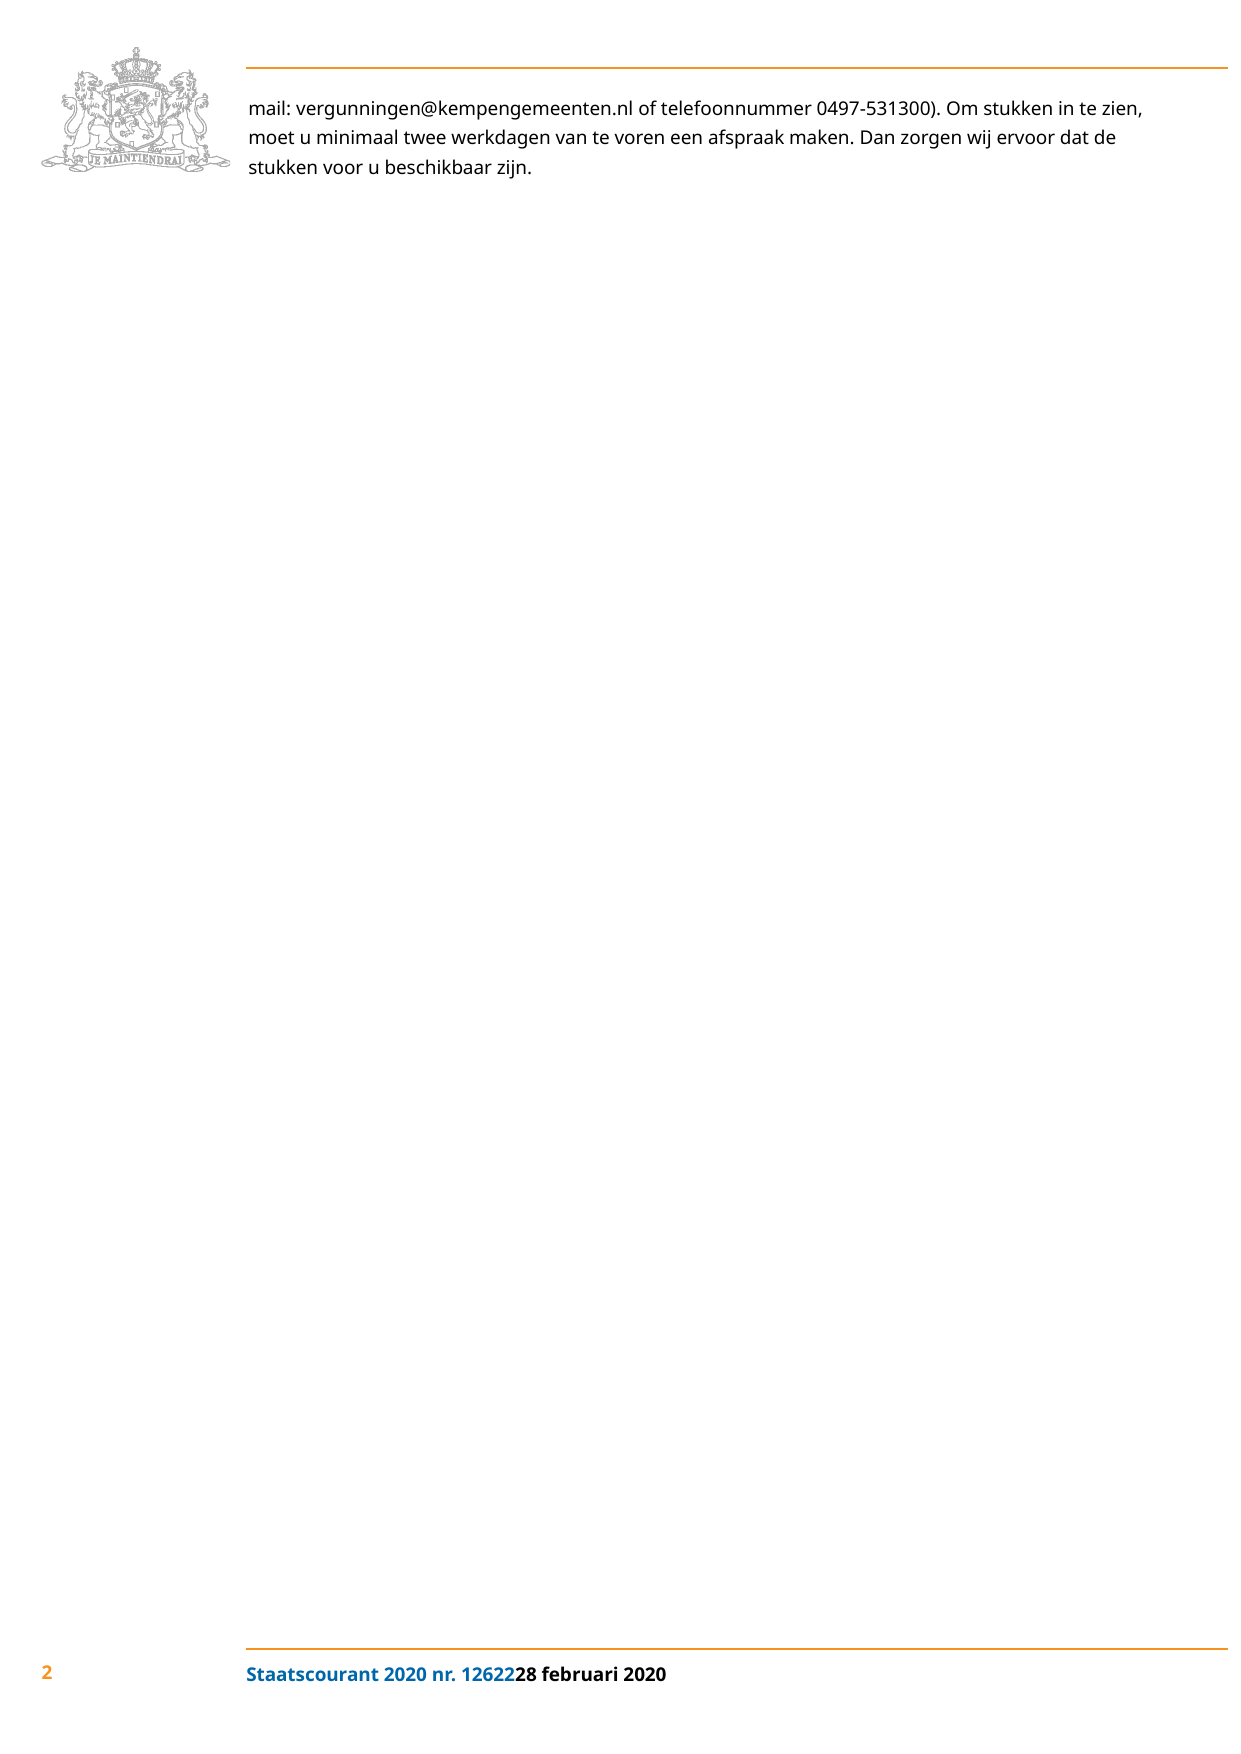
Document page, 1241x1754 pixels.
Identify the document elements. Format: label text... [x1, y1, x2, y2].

text mail: vergunningen@kempengemeenten.nl of telefoonnummer 0497-531300). Om stukken in te zien, moet u minimaal twee werkdagen van te voren een afspraak maken. Dan zorgen wij ervoor dat de stukken voor u beschikbaar zijn. [248, 95, 1152, 180]
picture [41, 47, 231, 172]
